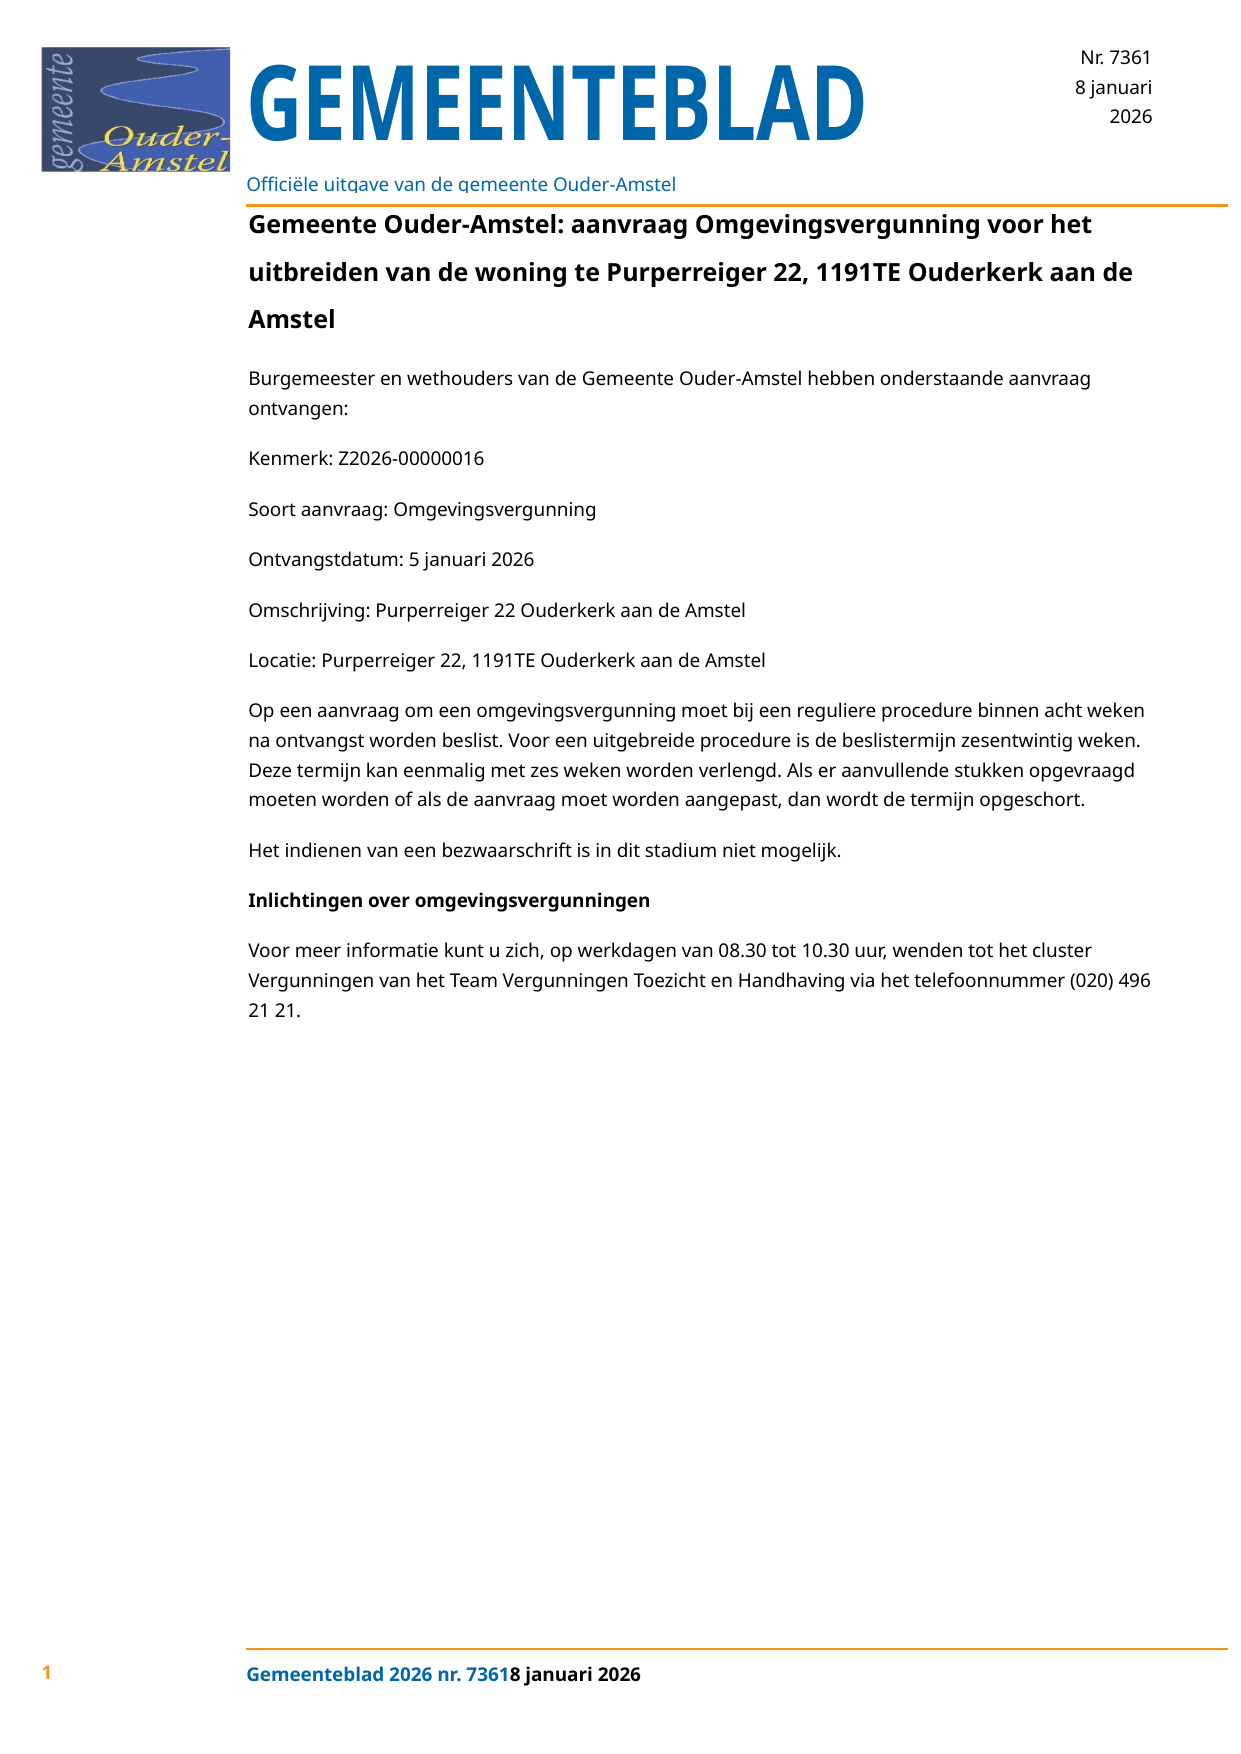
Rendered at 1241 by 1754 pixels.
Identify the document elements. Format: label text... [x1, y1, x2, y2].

text Het indienen van een bezwaarschrift is in dit stadium niet mogelijk. [248, 837, 1152, 862]
text Inlichtingen over omgevingsvergunningen [248, 887, 1152, 913]
text Omschrijving: Purperreiger 22 Ouderkerk aan de Amstel [248, 597, 1152, 622]
picture [41, 47, 231, 172]
text Burgemeester en wethouders van de Gemeente Ouder-Amstel hebben onderstaande aanvraag ontvangen: [248, 366, 1152, 421]
text Ontvangstdatum: 5 januari 2026 [248, 546, 1152, 572]
text Op een aanvraag om een omgevingsvergunning moet bij een reguliere procedure binnen acht weken na ontvangst worden beslist. Voor een uitgebreide procedure is de beslistermijn zesentwintig weken. Deze termijn kan eenmalig met zes weken worden verlengd. Als er aanvullende stukken opgevraagd moeten worden of als de aanvraag moet worden aangepast, dan wordt de termijn opgeschort. [248, 698, 1152, 812]
text Kenmerk: Z2026-00000016 [248, 446, 1152, 471]
text Voor meer informatie kunt u zich, op werkdagen van 08.30 tot 10.30 uur, wenden tot het cluster Vergunningen van het Team Vergunningen Toezicht en Handhaving via het telefoonnummer (020) 496 21 21. [248, 938, 1152, 1022]
text Soort aanvraag: Omgevingsvergunning [248, 496, 1152, 522]
text Gemeente Ouder-Amstel: aanvraag Omgevingsvergunning voor het uitbreiden van de woning te Purperreiger 22, 1191TE Ouderkerk aan de Amstel [248, 207, 1152, 336]
text Locatie: Purperreiger 22, 1191TE Ouderkerk aan de Amstel [248, 647, 1152, 673]
